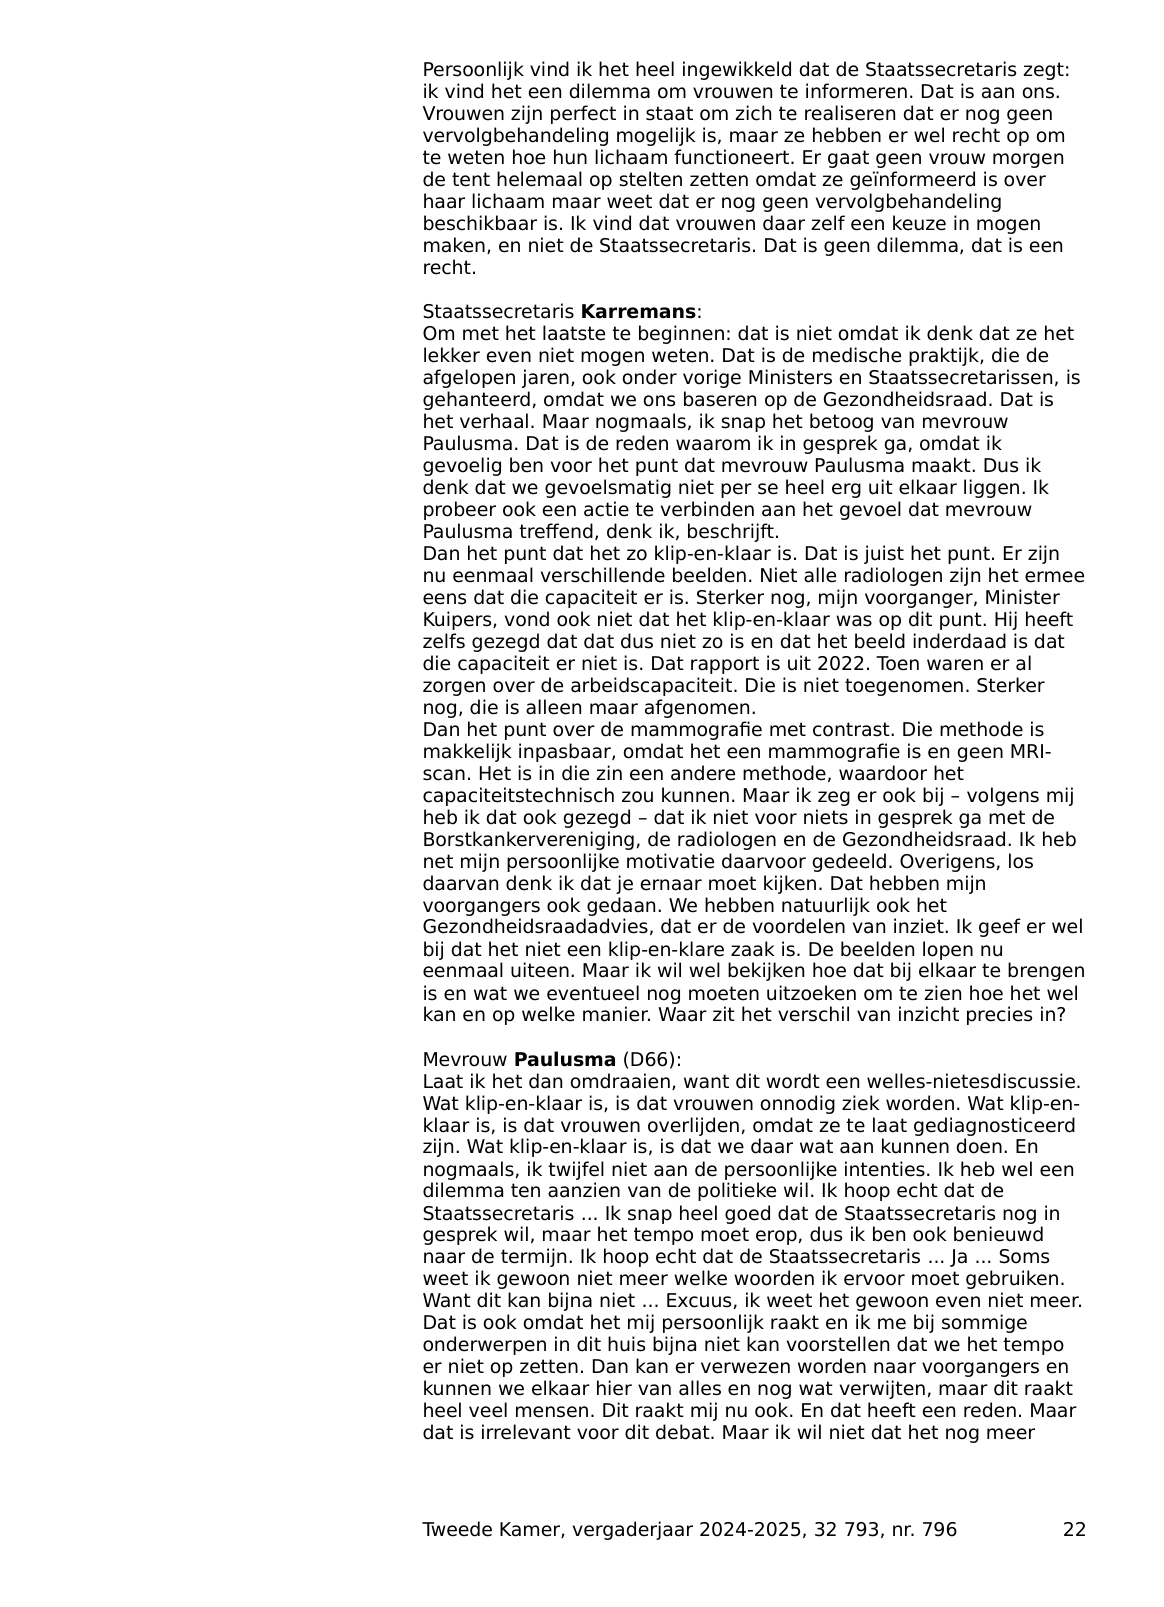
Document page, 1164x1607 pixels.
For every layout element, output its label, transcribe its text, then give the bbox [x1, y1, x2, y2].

text Dan het punt over de mammografie met contrast. Die methode is makkelijk inpasbaar, omdat het een mammografie is en geen MRI-scan. Het is in die zin een andere methode, waardoor het capaciteitstechnisch zou kunnen. Maar ik zeg er ook bij – volgens mij heb ik dat ook gezegd – dat ik niet voor niets in gesprek ga met de Borstkankervereniging, de radiologen en de Gezondheidsraad. Ik heb net mijn persoonlijke motivatie daarvoor gedeeld. Overigens, los daarvan denk ik dat je ernaar moet kijken. Dat hebben mijn voorgangers ook gedaan. We hebben natuurlijk ook het Gezondheidsraadadvies, dat er de voordelen van inziet. Ik geef er wel bij dat het niet een klip-en-klare zaak is. De beelden lopen nu eenmaal uiteen. Maar ik wil wel bekijken hoe dat bij elkaar te brengen is en wat we eventueel nog moeten uitzoeken om te zien hoe het wel kan en op welke manier. Waar zit het verschil van inzicht precies in? [422, 719, 1087, 1026]
text Dan het punt dat het zo klip-en-klaar is. Dat is juist het punt. Er zijn nu eenmaal verschillende beelden. Niet alle radiologen zijn het ermee eens dat die capaciteit er is. Sterker nog, mijn voorganger, Minister Kuipers, vond ook niet dat het klip-en-klaar was op dit punt. Hij heeft zelfs gezegd dat dat dus niet zo is en dat het beeld inderdaad is dat die capaciteit er niet is. Dat rapport is uit 2022. Toen waren er al zorgen over de arbeidscapaciteit. Die is niet toegenomen. Sterker nog, die is alleen maar afgenomen. [422, 543, 1087, 719]
text Staatssecretaris Karremans: [422, 301, 1087, 323]
text Mevrouw Paulusma (D66): [422, 1048, 1087, 1071]
text Laat ik het dan omdraaien, want dit wordt een welles-nietesdiscussie. Wat klip-en-klaar is, is dat vrouwen onnodig ziek worden. Wat klip-en-klaar is, is dat vrouwen overlijden, omdat ze te laat gediagnosticeerd zijn. Wat klip-en-klaar is, is dat we daar wat aan kunnen doen. En nogmaals, ik twijfel niet aan de persoonlijke intenties. Ik heb wel een dilemma ten aanzien van de politieke wil. Ik hoop echt dat de Staatssecretaris ... Ik snap heel goed dat de Staatssecretaris nog in gesprek wil, maar het tempo moet erop, dus ik ben ook benieuwd naar de termijn. Ik hoop echt dat de Staatssecretaris ... Ja ... Soms weet ik gewoon niet meer welke woorden ik ervoor moet gebruiken. Want dit kan bijna niet ... Excuus, ik weet het gewoon even niet meer. Dat is ook omdat het mij persoonlijk raakt en ik me bij sommige onderwerpen in dit huis bijna niet kan voorstellen dat we het tempo er niet op zetten. Dan kan er verwezen worden naar voorgangers en kunnen we elkaar hier van alles en nog wat verwijten, maar dit raakt heel veel mensen. Dit raakt mij nu ook. En dat heeft een reden. Maar dat is irrelevant voor dit debat. Maar ik wil niet dat het nog meer [422, 1071, 1087, 1444]
text Persoonlijk vind ik het heel ingewikkeld dat de Staatssecretaris zegt: ik vind het een dilemma om vrouwen te informeren. Dat is aan ons. Vrouwen zijn perfect in staat om zich te realiseren dat er nog geen vervolgbehandeling mogelijk is, maar ze hebben er wel recht op om te weten hoe hun lichaam functioneert. Er gaat geen vrouw morgen de tent helemaal op stelten zetten omdat ze geïnformeerd is over haar lichaam maar weet dat er nog geen vervolgbehandeling beschikbaar is. Ik vind dat vrouwen daar zelf een keuze in mogen maken, en niet de Staatssecretaris. Dat is geen dilemma, dat is een recht. [422, 59, 1087, 279]
text Om met het laatste te beginnen: dat is niet omdat ik denk dat ze het lekker even niet mogen weten. Dat is de medische praktijk, die de afgelopen jaren, ook onder vorige Ministers en Staatssecretarissen, is gehanteerd, omdat we ons baseren op de Gezondheidsraad. Dat is het verhaal. Maar nogmaals, ik snap het betoog van mevrouw Paulusma. Dat is de reden waarom ik in gesprek ga, omdat ik gevoelig ben voor het punt dat mevrouw Paulusma maakt. Dus ik denk dat we gevoelsmatig niet per se heel erg uit elkaar liggen. Ik probeer ook een actie te verbinden aan het gevoel dat mevrouw Paulusma treffend, denk ik, beschrijft. [422, 323, 1087, 543]
